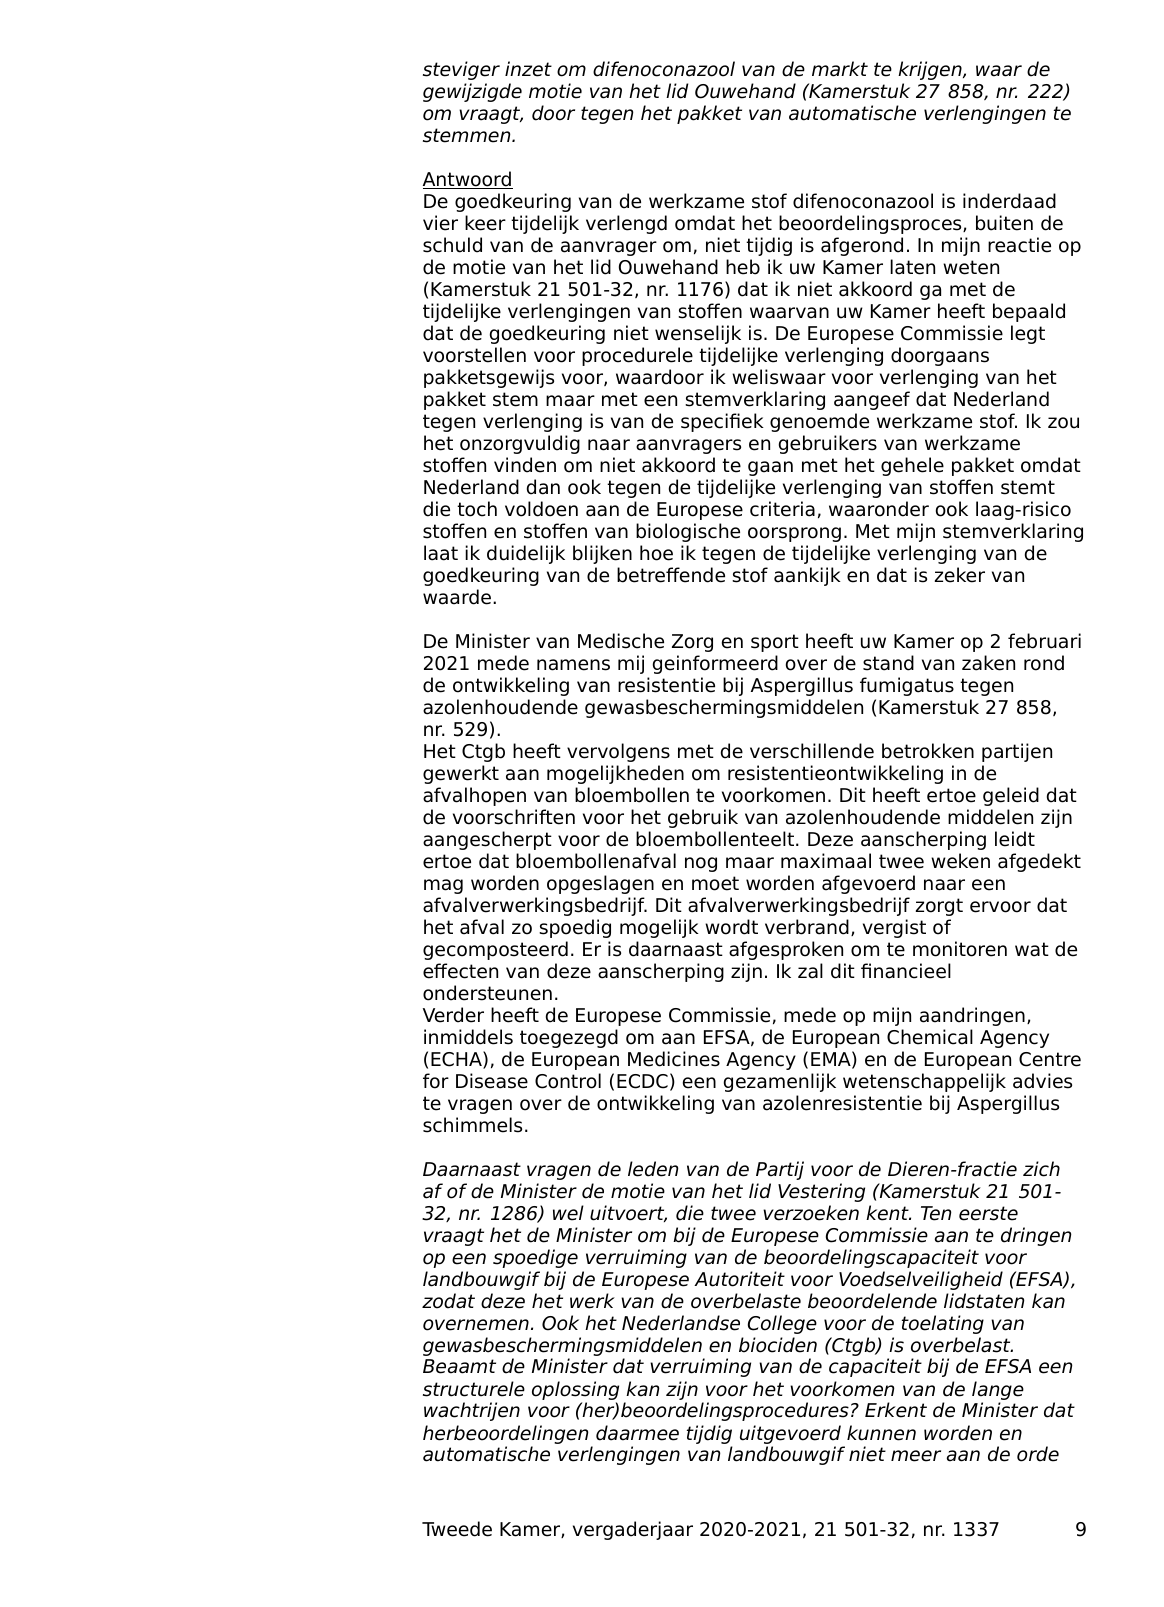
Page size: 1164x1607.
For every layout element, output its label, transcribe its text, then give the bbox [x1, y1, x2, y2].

text Daarnaast vragen de leden van de Partij voor de Dieren-fractie zich af of de Minister de motie van het lid Vestering (Kamerstuk 21 501-32, nr. 1286) wel uitvoert, die twee verzoeken kent. Ten eerste vraagt het de Minister om bij de Europese Commissie aan te dringen op een spoedige verruiming van de beoordelingscapaciteit voor landbouwgif bij de Europese Autoriteit voor Voedselveiligheid (EFSA), zodat deze het werk van de overbelaste beoordelende lidstaten kan overnemen. Ook het Nederlandse College voor de toelating van gewasbeschermingsmiddelen en biociden (Ctgb) is overbelast. Beaamt de Minister dat verruiming van de capaciteit bij de EFSA een structurele oplossing kan zijn voor het voorkomen van de lange wachtrijen voor (her)beoordelingsprocedures? Erkent de Minister dat herbeoordelingen daarmee tijdig uitgevoerd kunnen worden en automatische verlengingen van landbouwgif niet meer aan de orde [422, 1159, 1087, 1466]
text De Minister van Medische Zorg en sport heeft uw Kamer op 2 februari 2021 mede namens mij geinformeerd over de stand van zaken rond de ontwikkeling van resistentie bij Aspergillus fumigatus tegen azolenhoudende gewasbeschermingsmiddelen (Kamerstuk 27 858, nr. 529). [422, 631, 1087, 741]
subtitle Antwoord [422, 169, 1087, 191]
text steviger inzet om difenoconazool van de markt te krijgen, waar de gewijzigde motie van het lid Ouwehand (Kamerstuk 27 858, nr. 222) om vraagt, door tegen het pakket van automatische verlengingen te stemmen. [422, 59, 1087, 147]
text De goedkeuring van de werkzame stof difenoconazool is inderdaad vier keer tijdelijk verlengd omdat het beoordelingsproces, buiten de schuld van de aanvrager om, niet tijdig is afgerond. In mijn reactie op de motie van het lid Ouwehand heb ik uw Kamer laten weten (Kamerstuk 21 501-32, nr. 1176) dat ik niet akkoord ga met de tijdelijke verlengingen van stoffen waarvan uw Kamer heeft bepaald dat de goedkeuring niet wenselijk is. De Europese Commissie legt voorstellen voor procedurele tijdelijke verlenging doorgaans pakketsgewijs voor, waardoor ik weliswaar voor verlenging van het pakket stem maar met een stemverklaring aangeef dat Nederland tegen verlenging is van de specifiek genoemde werkzame stof. Ik zou het onzorgvuldig naar aanvragers en gebruikers van werkzame stoffen vinden om niet akkoord te gaan met het gehele pakket omdat Nederland dan ook tegen de tijdelijke verlenging van stoffen stemt die toch voldoen aan de Europese criteria, waaronder ook laag-risico stoffen en stoffen van biologische oorsprong. Met mijn stemverklaring laat ik duidelijk blijken hoe ik tegen de tijdelijke verlenging van de goedkeuring van de betreffende stof aankijk en dat is zeker van waarde. [422, 191, 1087, 609]
text Verder heeft de Europese Commissie, mede op mijn aandringen, inmiddels toegezegd om aan EFSA, de European Chemical Agency (ECHA), de European Medicines Agency (EMA) en de European Centre for Disease Control (ECDC) een gezamenlijk wetenschappelijk advies te vragen over de ontwikkeling van azolenresistentie bij Aspergillus schimmels. [422, 1004, 1087, 1136]
text Het Ctgb heeft vervolgens met de verschillende betrokken partijen gewerkt aan mogelijkheden om resistentieontwikkeling in de afvalhopen van bloembollen te voorkomen. Dit heeft ertoe geleid dat de voorschriften voor het gebruik van azolenhoudende middelen zijn aangescherpt voor de bloembollenteelt. Deze aanscherping leidt ertoe dat bloembollenafval nog maar maximaal twee weken afgedekt mag worden opgeslagen en moet worden afgevoerd naar een afvalverwerkingsbedrijf. Dit afvalverwerkingsbedrijf zorgt ervoor dat het afval zo spoedig mogelijk wordt verbrand, vergist of gecomposteerd. Er is daarnaast afgesproken om te monitoren wat de effecten van deze aanscherping zijn. Ik zal dit financieel ondersteunen. [422, 741, 1087, 1004]
